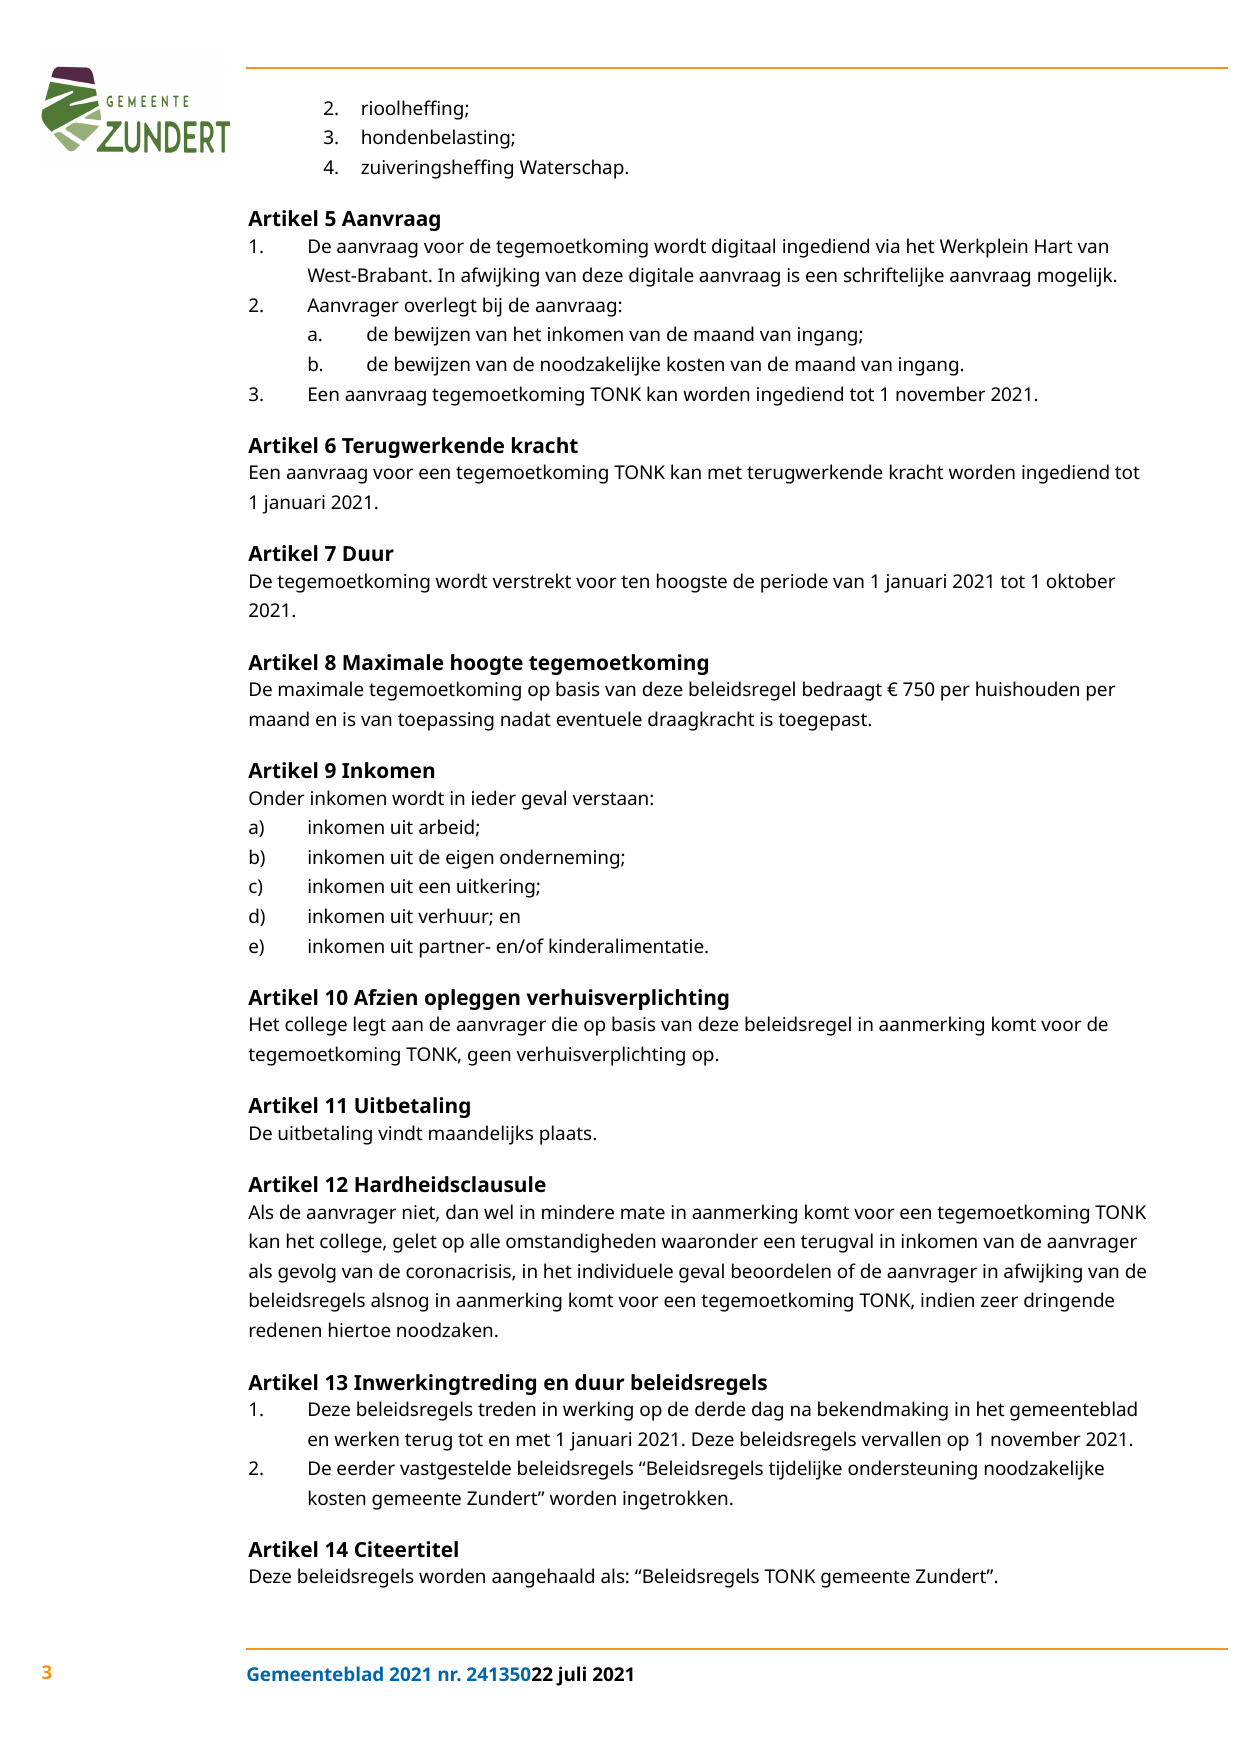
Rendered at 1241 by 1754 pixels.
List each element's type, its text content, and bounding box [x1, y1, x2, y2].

list inkomen uit arbeid; [248, 814, 1152, 840]
text Als de aanvrager niet, dan wel in mindere mate in aanmerking komt voor een tegemoetkoming TONK kan het college, gelet op alle omstandigheden waaronder een terugval in inkomen van de aanvrager als gevolg van de coronacrisis, in het individuele geval beoordelen of de aanvrager in afwijking van de beleidsregels alsnog in aanmerking komt voor een tegemoetkoming TONK, indien zeer dringende redenen hiertoe noodzaken. [248, 1199, 1152, 1343]
text Artikel 5 Aanvraag [248, 204, 1152, 233]
list De aanvraag voor de tegemoetkoming wordt digitaal ingediend via het Werkplein Hart van West-Brabant. In afwijking van deze digitale aanvraag is een schriftelijke aanvraag mogelijk. [248, 233, 1152, 288]
text Artikel 13 Inwerkingtreding en duur beleidsregels [248, 1368, 1152, 1396]
text Artikel 14 Citeertitel [248, 1535, 1152, 1564]
list De eerder vastgestelde beleidsregels “Beleidsregels tijdelijke ondersteuning noodzakelijke kosten gemeente Zundert” worden ingetrokken. [248, 1455, 1152, 1511]
list Een aanvraag tegemoetkoming TONK kan worden ingediend tot 1 november 2021. [248, 381, 1152, 406]
list inkomen uit een uitkering; [248, 874, 1152, 899]
list hondenbelasting; [323, 124, 1152, 150]
list inkomen uit verhuur; en [248, 903, 1152, 929]
list rioolheffing; [323, 95, 1152, 121]
text Een aanvraag voor een tegemoetkoming TONK kan met terugwerkende kracht worden ingediend tot 1 januari 2021. [248, 459, 1152, 515]
text Artikel 9 Inkomen [248, 756, 1152, 785]
list inkomen uit partner- en/of kinderalimentatie. [248, 933, 1152, 958]
list inkomen uit de eigen onderneming; [248, 844, 1152, 870]
text Artikel 6 Terugwerkende kracht [248, 431, 1152, 459]
text Onder inkomen wordt in ieder geval verstaan: [248, 785, 1152, 811]
text De uitbetaling vindt maandelijks plaats. [248, 1120, 1152, 1146]
text De tegemoetkoming wordt verstrekt voor ten hoogste de periode van 1 januari 2021 tot 1 oktober 2021. [248, 568, 1152, 623]
list Deze beleidsregels treden in werking op de derde dag na bekendmaking in het gemeenteblad en werken terug tot en met 1 januari 2021. Deze beleidsregels vervallen op 1 november 2021. [248, 1396, 1152, 1451]
list zuiveringsheffing Waterschap. [323, 154, 1152, 180]
list de bewijzen van het inkomen van de maand van ingang; [307, 322, 1152, 347]
list Aanvrager overlegt bij de aanvraag: [248, 292, 1152, 318]
text Het college legt aan de aanvrager die op basis van deze beleidsregel in aanmerking komt voor de tegemoetkoming TONK, geen verhuisverplichting op. [248, 1012, 1152, 1067]
text Artikel 8 Maximale hoogte tegemoetkoming [248, 648, 1152, 676]
text Deze beleidsregels worden aangehaald als: “Beleidsregels TONK gemeente Zundert”. [248, 1564, 1152, 1589]
text Artikel 7 Duur [248, 539, 1152, 568]
text De maximale tegemoetkoming op basis van deze beleidsregel bedraagt € 750 per huishouden per maand en is van toepassing nadat eventuele draagkracht is toegepast. [248, 676, 1152, 732]
text Artikel 11 Uitbetaling [248, 1092, 1152, 1120]
text Artikel 12 Hardheidsclausule [248, 1171, 1152, 1199]
picture [41, 47, 231, 172]
text Artikel 10 Afzien opleggen verhuisverplichting [248, 983, 1152, 1012]
list de bewijzen van de noodzakelijke kosten van de maand van ingang. [307, 351, 1152, 377]
